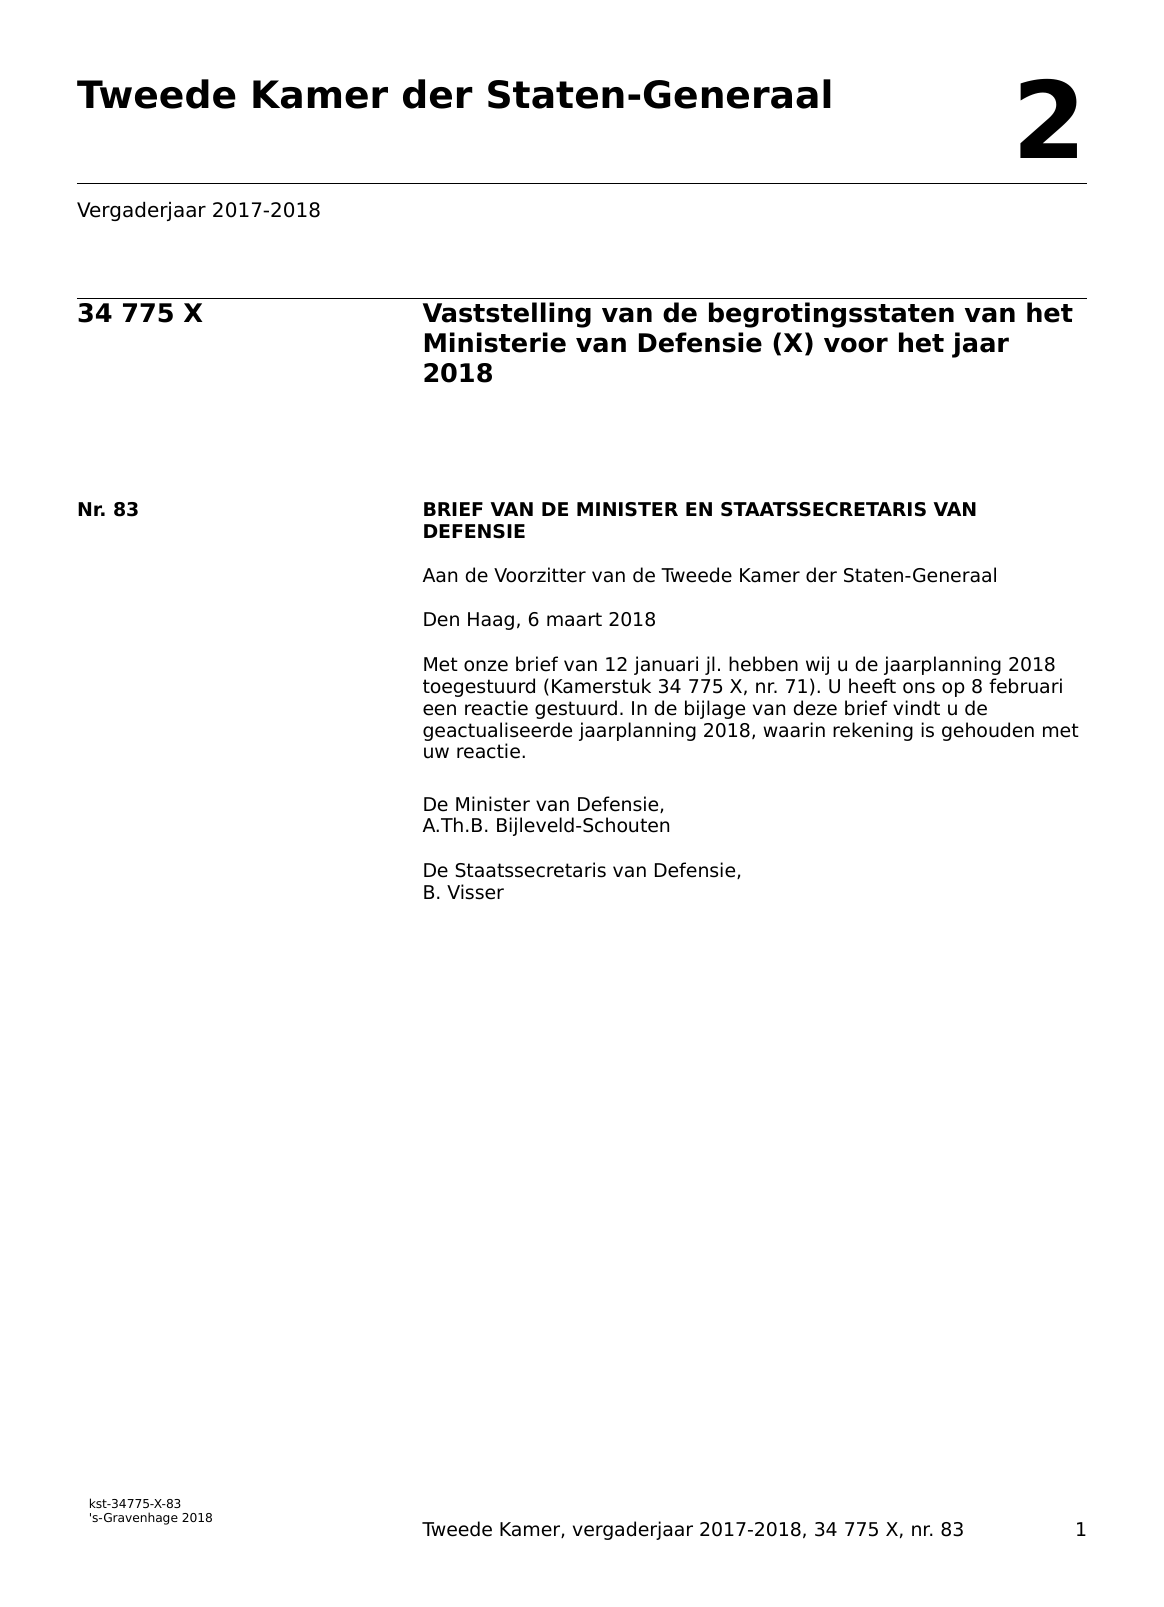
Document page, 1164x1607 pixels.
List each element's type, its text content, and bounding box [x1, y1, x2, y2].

text Aan de Voorzitter van de Tweede Kamer der Staten-Generaal [422, 565, 1087, 587]
text 's-Gravenhage 2018 [88, 1511, 323, 1525]
text De Staatssecretaris van Defensie, B. Visser [422, 859, 1087, 903]
subtitle 34 775 X Vaststelling van de begrotingsstaten van het Ministerie van Defensie (X) voor het jaar 2018 [77, 299, 1087, 388]
subtitle Nr. 83 BRIEF VAN DE MINISTER EN STAATSSECRETARIS VAN DEFENSIE [77, 499, 1087, 543]
table_header 2 [886, 59, 1087, 183]
text Met onze brief van 12 januari jl. hebben wij u de jaarplanning 2018 toegestuurd (Kamerstuk 34 775 X, nr. 71). U heeft ons op 8 februari een reactie gestuurd. In de bijlage van deze brief vindt u de geactualiseerde jaarplanning 2018, waarin rekening is gehouden met uw reactie. [422, 653, 1087, 763]
table_header Tweede Kamer der Staten-Generaal [77, 59, 886, 183]
text De Minister van Defensie, A.Th.B. Bijleveld-Schouten [422, 793, 1087, 837]
text Den Haag, 6 maart 2018 [422, 609, 1087, 631]
text kst-34775-X-83 [88, 1497, 323, 1511]
table_cell Vergaderjaar 2017-2018 [77, 184, 1087, 298]
